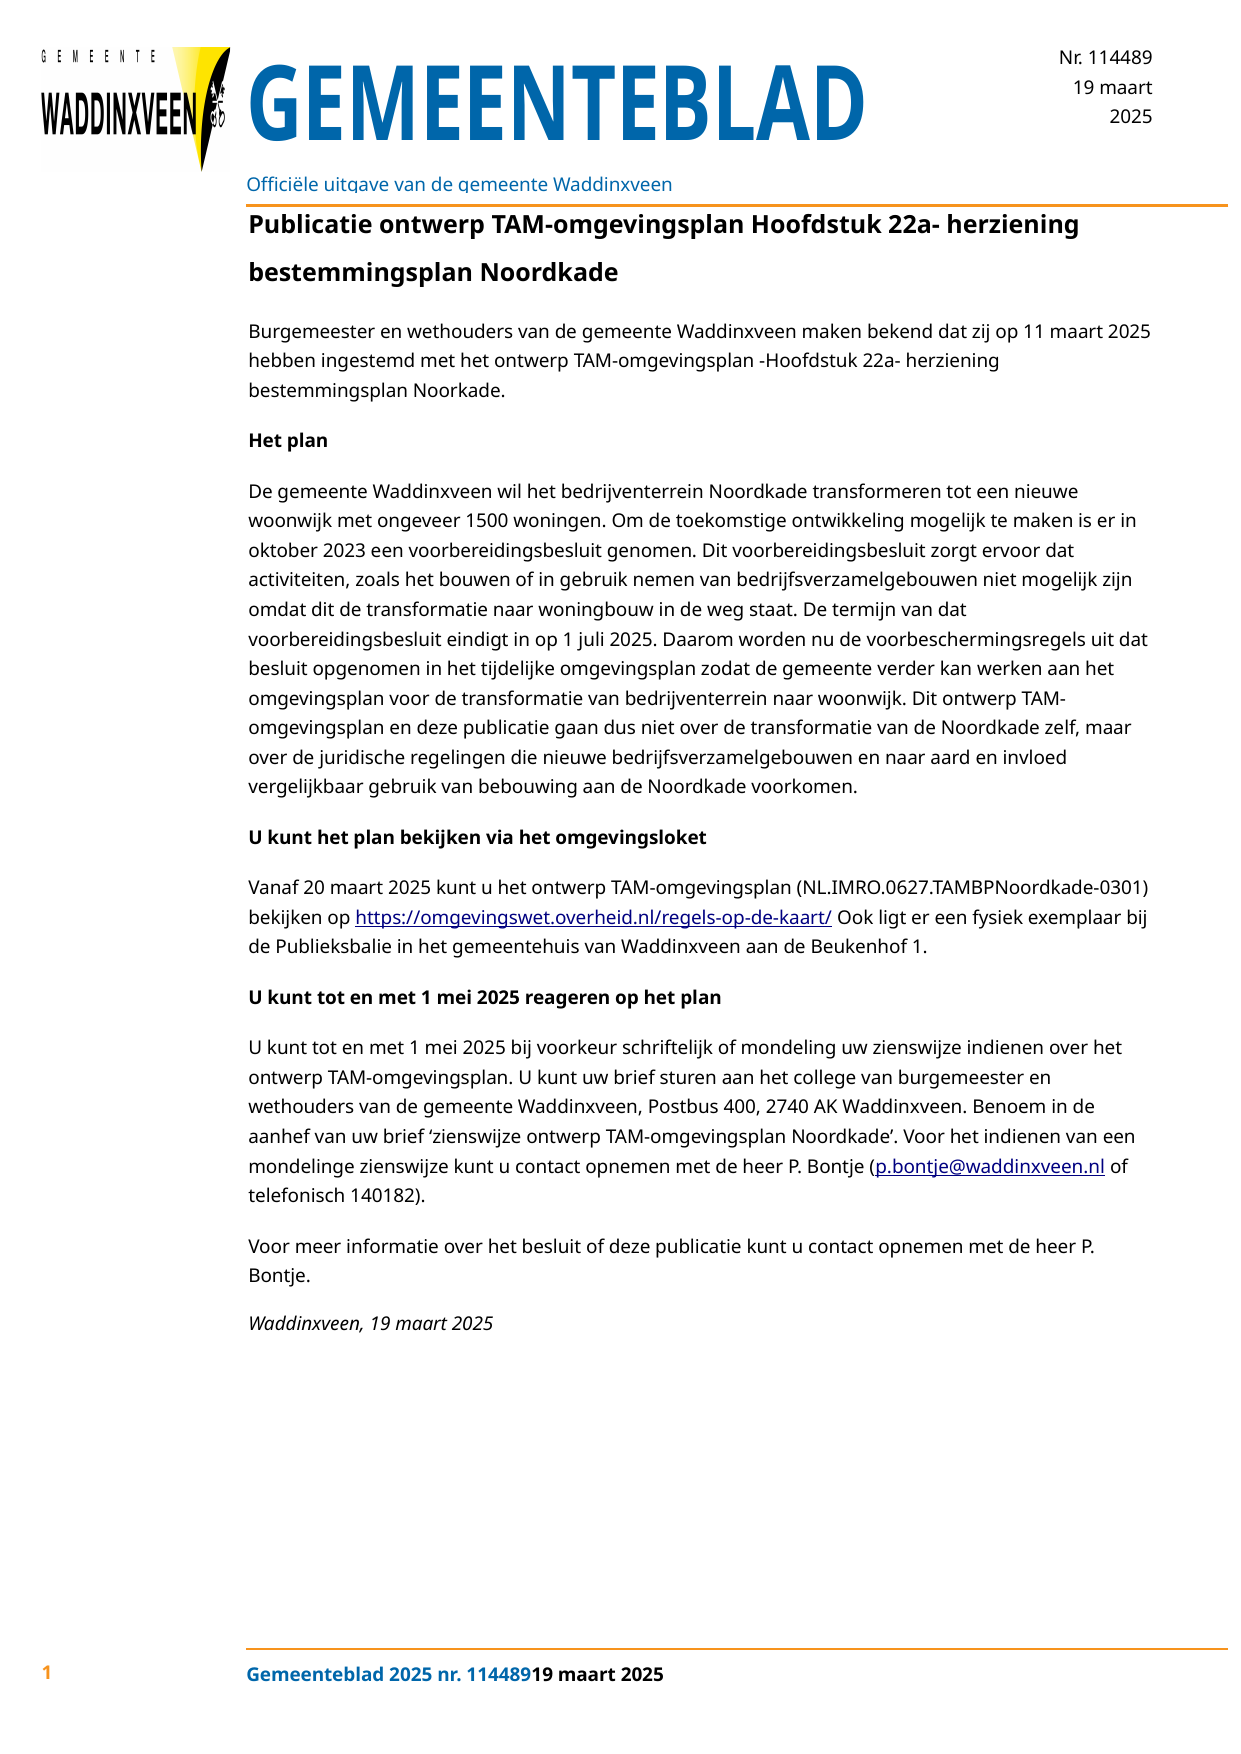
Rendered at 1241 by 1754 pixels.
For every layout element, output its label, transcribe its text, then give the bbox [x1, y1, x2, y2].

text Burgemeester en wethouders van de gemeente Waddinxveen maken bekend dat zij op 11 maart 2025 hebben ingestemd met het ontwerp TAM-omgevingsplan -Hoofdstuk 22a- herziening bestemmingsplan Noorkade. [248, 318, 1152, 403]
text U kunt tot en met 1 mei 2025 reageren op het plan [248, 984, 1152, 1010]
text De gemeente Waddinxveen wil het bedrijventerrein Noordkade transformeren tot een nieuwe woonwijk met ongeveer 1500 woningen. Om de toekomstige ontwikkeling mogelijk te maken is er in oktober 2023 een voorbereidingsbesluit genomen. Dit voorbereidingsbesluit zorgt ervoor dat activiteiten, zoals het bouwen of in gebruik nemen van bedrijfsverzamelgebouwen niet mogelijk zijn omdat dit de transformatie naar woningbouw in de weg staat. De termijn van dat voorbereidingsbesluit eindigt in op 1 juli 2025. Daarom worden nu de voorbeschermingsregels uit dat besluit opgenomen in het tijdelijke omgevingsplan zodat de gemeente verder kan werken aan het omgevingsplan voor de transformatie van bedrijventerrein naar woonwijk. Dit ontwerp TAM-omgevingsplan en deze publicatie gaan dus niet over de transformatie van de Noordkade zelf, maar over de juridische regelingen die nieuwe bedrijfsverzamelgebouwen en naar aard en invloed vergelijkbaar gebruik van bebouwing aan de Noordkade voorkomen. [248, 478, 1152, 799]
text Het plan [248, 427, 1152, 453]
picture [41, 47, 231, 172]
text Waddinxveen, 19 maart 2025 [248, 1310, 1152, 1336]
text Voor meer informatie over het besluit of deze publicatie kunt u contact opnemen met de heer P. Bontje. [248, 1233, 1152, 1288]
text Publicatie ontwerp TAM-omgevingsplan Hoofdstuk 22a- herziening bestemmingsplan Noordkade [248, 207, 1152, 288]
text U kunt het plan bekijken via het omgevingsloket [248, 824, 1152, 850]
text Vanaf 20 maart 2025 kunt u het ontwerp TAM-omgevingsplan (NL.IMRO.0627.TAMBPNoordkade-0301) bekijken op https://omgevingswet.overheid.nl/regels-op-de-kaart/ Ook ligt er een fysiek exemplaar bij de Publieksbalie in het gemeentehuis van Waddinxveen aan de Beukenhof 1. [248, 874, 1152, 959]
text U kunt tot en met 1 mei 2025 bij voorkeur schriftelijk of mondeling uw zienswijze indienen over het ontwerp TAM-omgevingsplan. U kunt uw brief sturen aan het college van burgemeester en wethouders van de gemeente Waddinxveen, Postbus 400, 2740 AK Waddinxveen. Benoem in de aanhef van uw brief ‘zienswijze ontwerp TAM-omgevingsplan Noordkade’. Voor het indienen van een mondelinge zienswijze kunt u contact opnemen met de heer P. Bontje (p.bontje@waddinxveen.nl of telefonisch 140182). [248, 1034, 1152, 1208]
